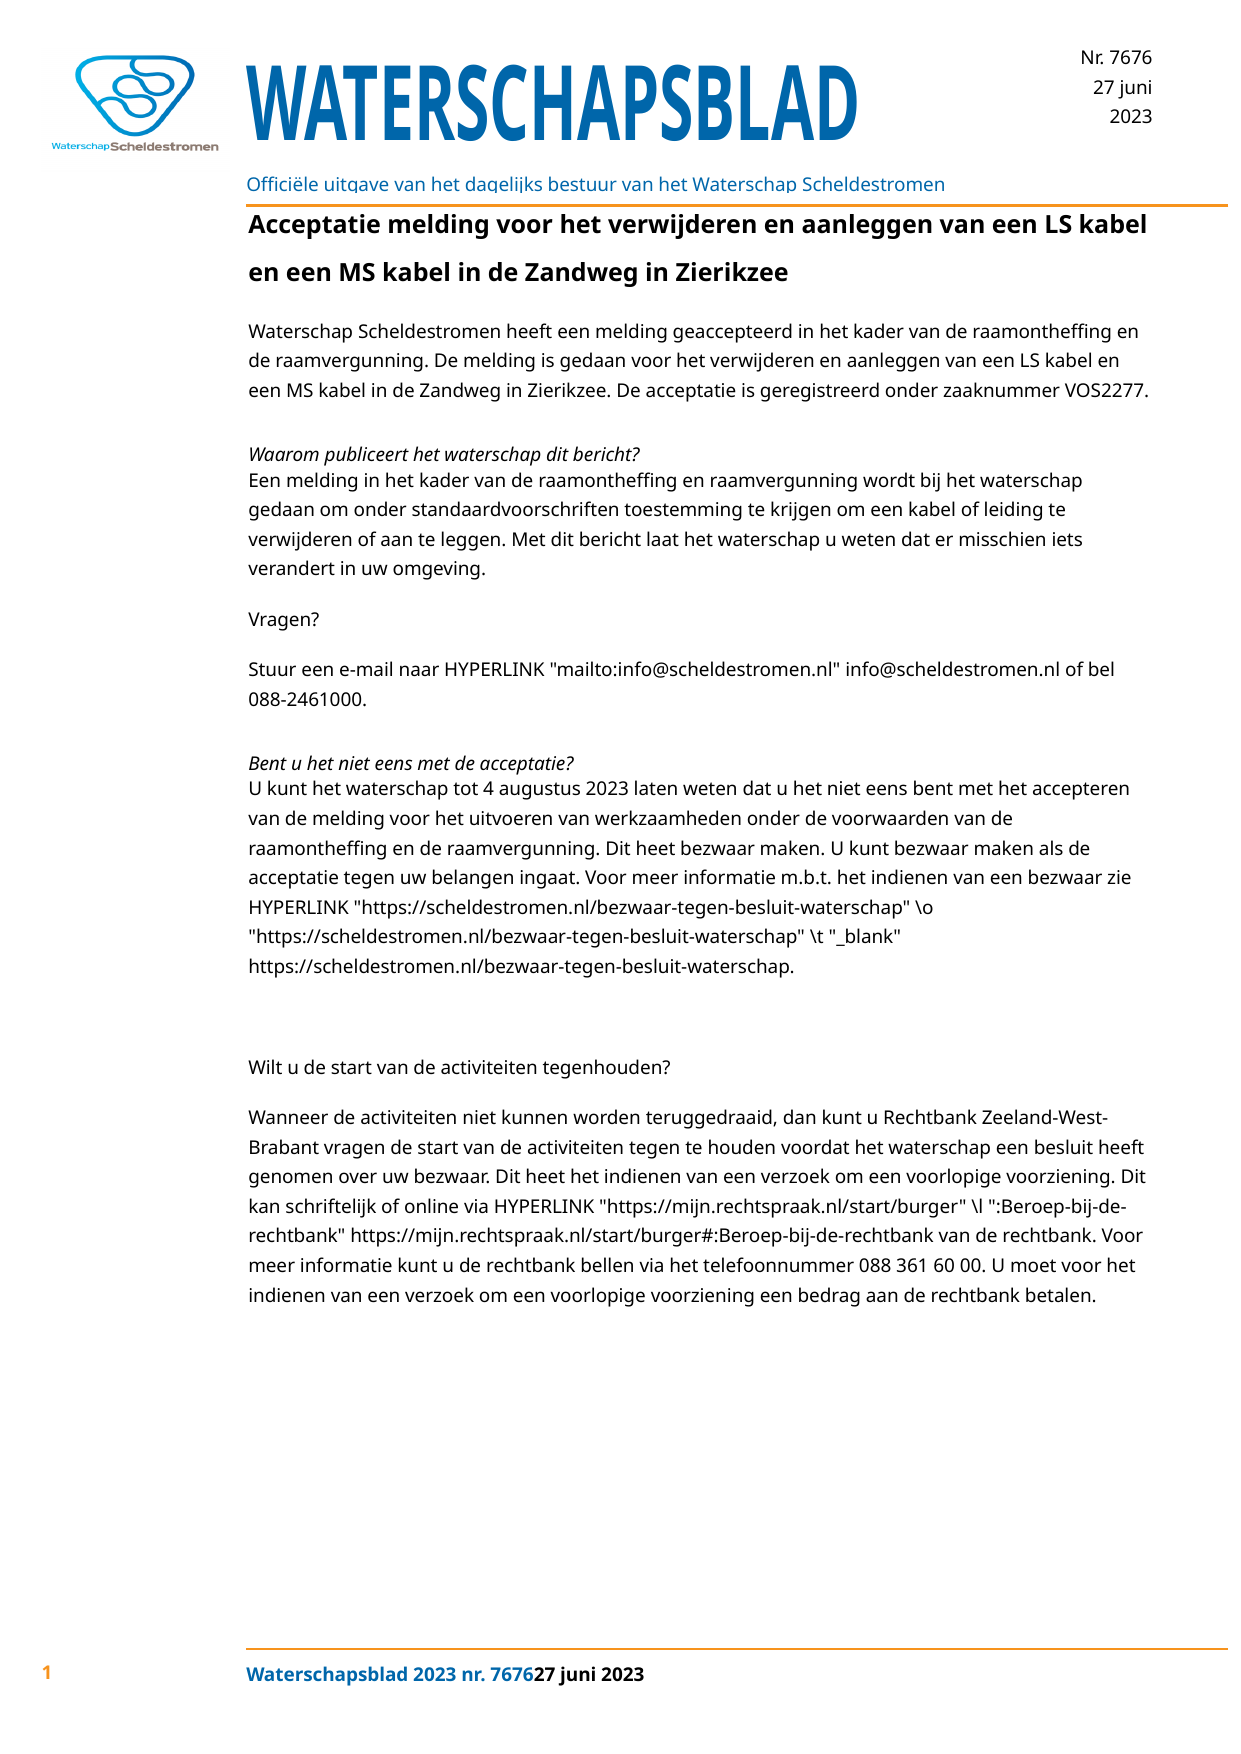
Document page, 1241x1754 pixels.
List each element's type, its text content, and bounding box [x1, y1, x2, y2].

text Bent u het niet eens met de acceptatie? [248, 750, 1152, 776]
text Wanneer de activiteiten niet kunnen worden teruggedraaid, dan kunt u Rechtbank Zeeland-West-Brabant vragen de start van de activiteiten tegen te houden voordat het waterschap een besluit heeft genomen over uw bezwaar. Dit heet het indienen van een verzoek om een voorlopige voorziening. Dit kan schriftelijk of online via HYPERLINK "https://mijn.rechtspraak.nl/start/burger" \l ":Beroep-bij-de-rechtbank" https://mijn.rechtspraak.nl/start/burger#:Beroep-bij-de-rechtbank van de rechtbank. Voor meer informatie kunt u de rechtbank bellen via het telefoonnummer 088 361 60 00. U moet voor het indienen van een verzoek om een voorlopige voorziening een bedrag aan de rechtbank betalen. [248, 1104, 1152, 1308]
text Een melding in het kader van de raamontheffing en raamvergunning wordt bij het waterschap gedaan om onder standaardvoorschriften toestemming te krijgen om een kabel of leiding te verwijderen of aan te leggen. Met dit bericht laat het waterschap u weten dat er misschien iets verandert in uw omgeving. [248, 467, 1152, 581]
text Acceptatie melding voor het verwijderen en aanleggen van een LS kabel en een MS kabel in de Zandweg in Zierikzee [248, 207, 1152, 288]
text Waterschap Scheldestromen heeft een melding geaccepteerd in het kader van de raamontheffing en de raamvergunning. De melding is gedaan voor het verwijderen en aanleggen van een LS kabel en een MS kabel in de Zandweg in Zierikzee. De acceptatie is geregistreerd onder zaaknummer VOS2277. [248, 318, 1152, 403]
picture [41, 47, 231, 172]
text Wilt u de start van de activiteiten tegenhouden? [248, 1054, 1152, 1080]
text Vragen? [248, 606, 1152, 632]
text U kunt het waterschap tot 4 augustus 2023 laten weten dat u het niet eens bent met het accepteren van de melding voor het uitvoeren van werkzaamheden onder de voorwaarden van de raamontheffing en de raamvergunning. Dit heet bezwaar maken. U kunt bezwaar maken als de acceptatie tegen uw belangen ingaat. Voor meer informatie m.b.t. het indienen van een bezwaar zie HYPERLINK "https://scheldestromen.nl/bezwaar-tegen-besluit-waterschap" \o "https://scheldestromen.nl/bezwaar-tegen-besluit-waterschap" \t "_blank" https://scheldestromen.nl/bezwaar-tegen-besluit-waterschap. [248, 776, 1152, 979]
text Waarom publiceert het waterschap dit bericht? [248, 441, 1152, 467]
text Stuur een e-mail naar HYPERLINK "mailto:info@scheldestromen.nl" info@scheldestromen.nl of bel 088-2461000. [248, 656, 1152, 712]
